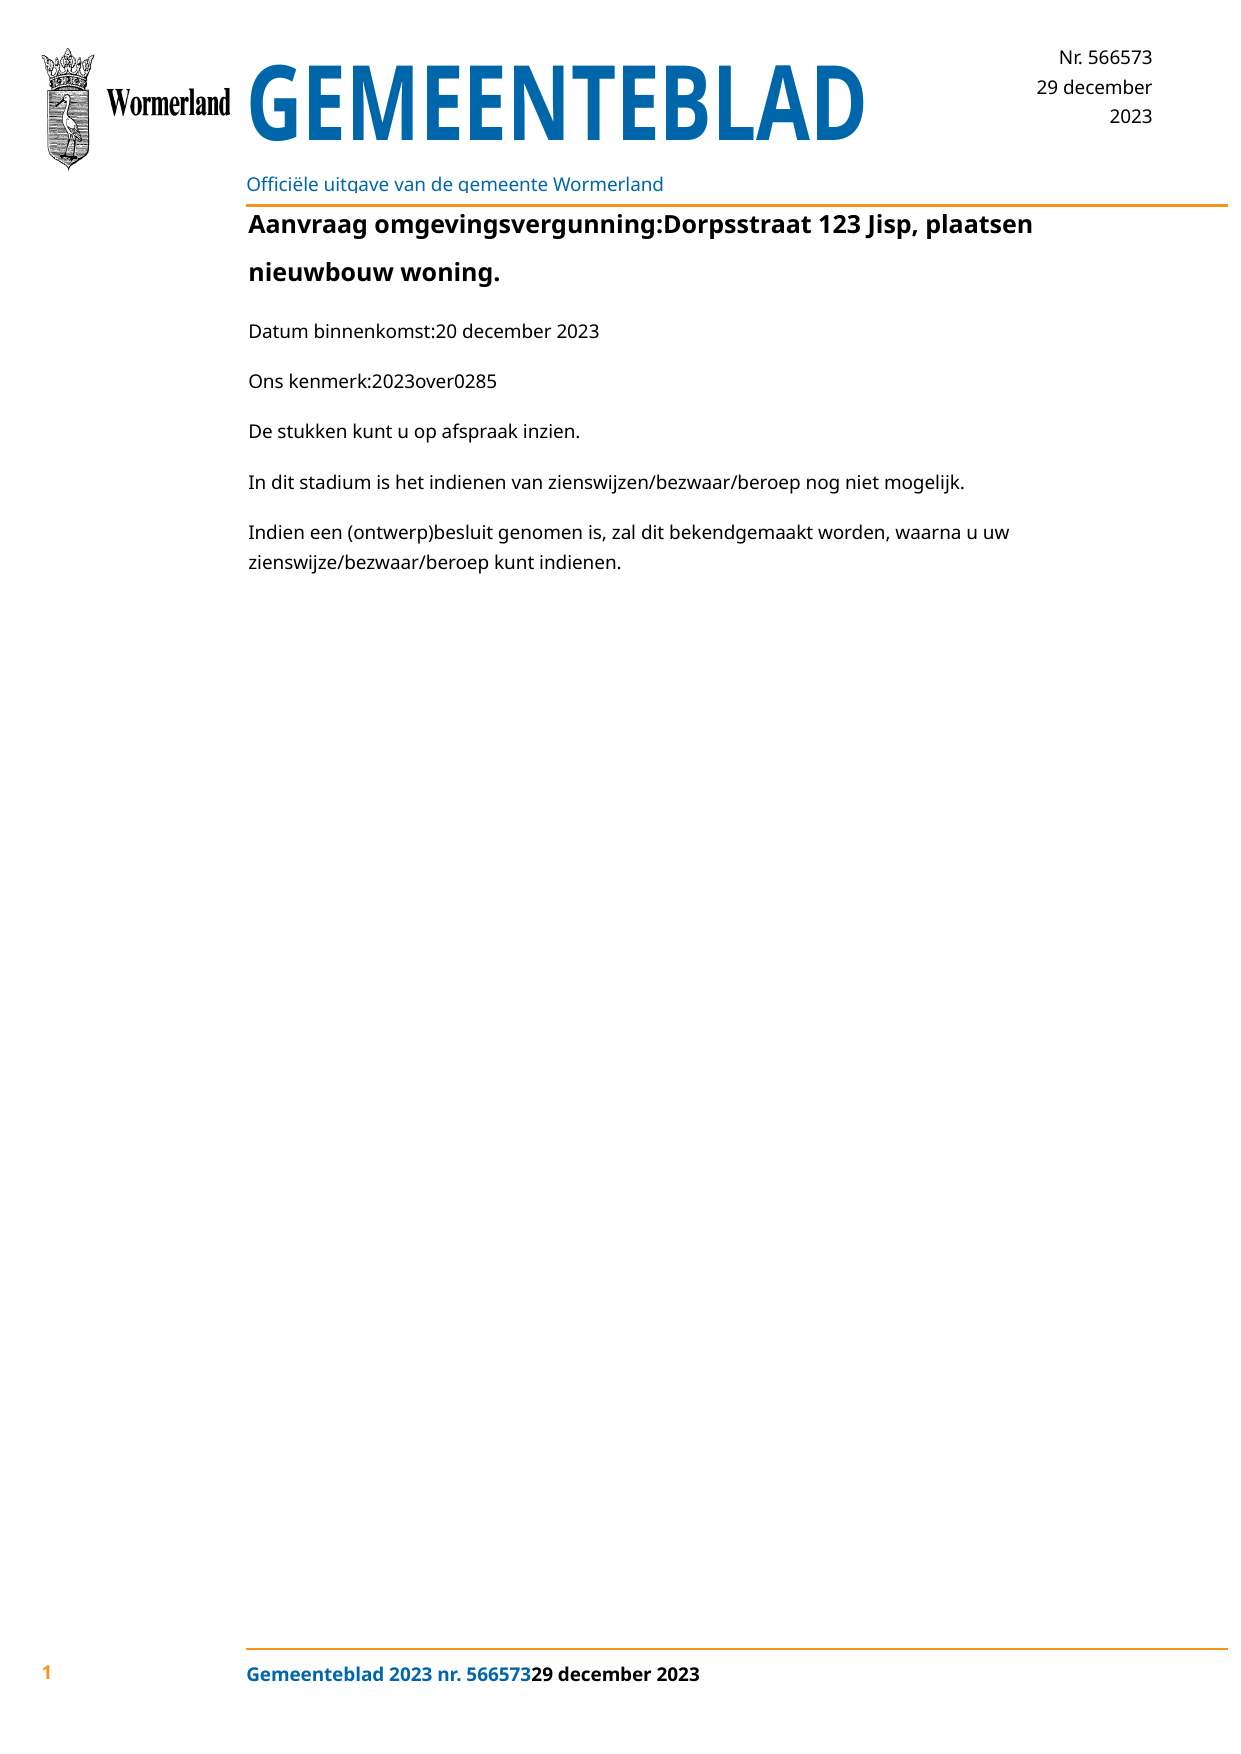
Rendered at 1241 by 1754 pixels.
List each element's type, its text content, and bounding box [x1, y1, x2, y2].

picture [41, 47, 231, 172]
text Datum binnenkomst:20 december 2023 [248, 318, 1152, 344]
text Ons kenmerk:2023over0285 [248, 368, 1152, 394]
text In dit stadium is het indienen van zienswijzen/bezwaar/beroep nog niet mogelijk. [248, 469, 1152, 495]
text De stukken kunt u op afspraak inzien. [248, 419, 1152, 444]
text Aanvraag omgevingsvergunning:Dorpsstraat 123 Jisp, plaatsen nieuwbouw woning. [248, 207, 1152, 288]
text Indien een (ontwerp)besluit genomen is, zal dit bekendgemaakt worden, waarna u uw zienswijze/bezwaar/beroep kunt indienen. [248, 519, 1152, 575]
